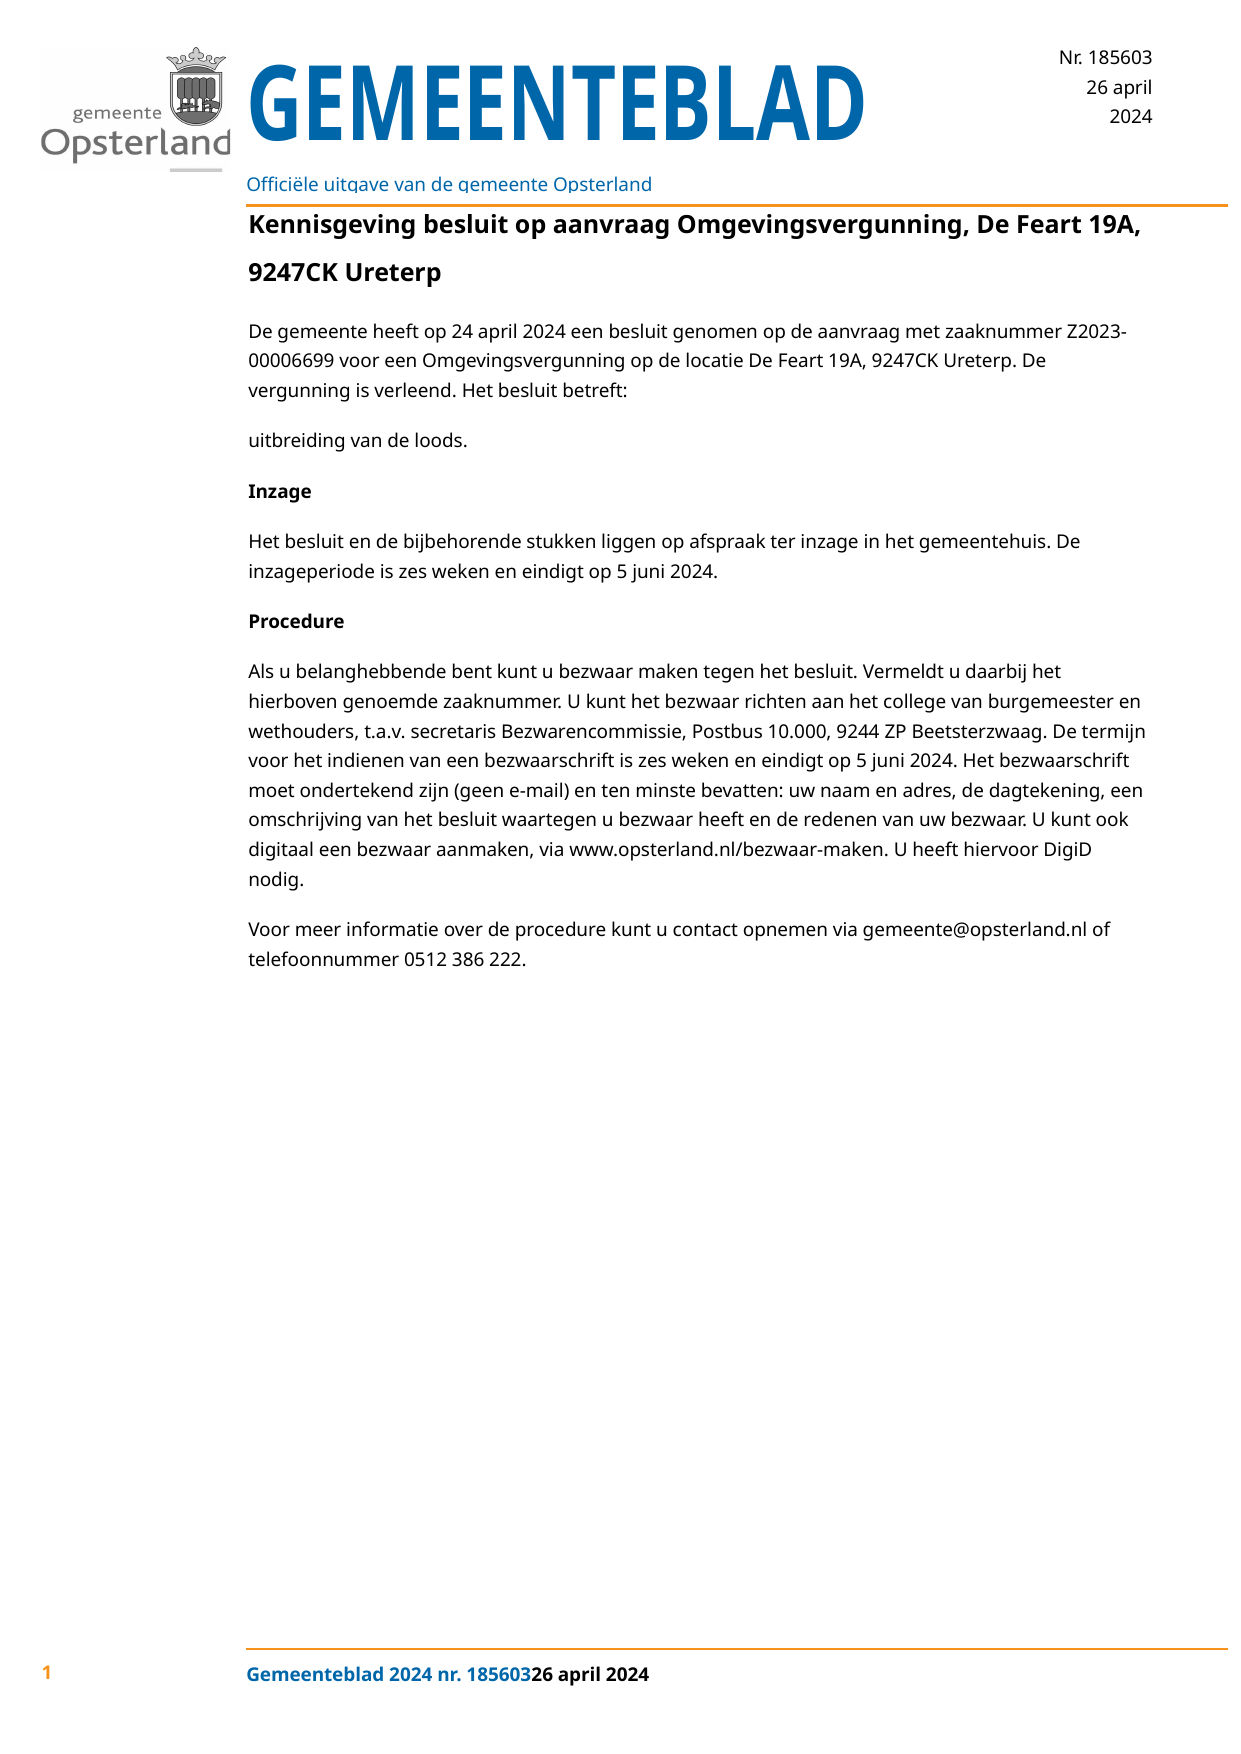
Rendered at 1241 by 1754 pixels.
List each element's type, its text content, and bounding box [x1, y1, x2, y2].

text Het besluit en de bijbehorende stukken liggen op afspraak ter inzage in het gemeentehuis. De inzageperiode is zes weken en eindigt op 5 juni 2024. [248, 528, 1152, 584]
text Voor meer informatie over de procedure kunt u contact opnemen via gemeente@opsterland.nl of telefoonnummer 0512 386 222. [248, 916, 1152, 972]
text De gemeente heeft op 24 april 2024 een besluit genomen op de aanvraag met zaaknummer Z2023-00006699 voor een Omgevingsvergunning op de locatie De Feart 19A, 9247CK Ureterp. De vergunning is verleend. Het besluit betreft: [248, 318, 1152, 403]
text Procedure [248, 608, 1152, 634]
text Inzage [248, 478, 1152, 504]
picture [41, 47, 231, 172]
text uitbreiding van de loods. [248, 427, 1152, 453]
text Kennisgeving besluit op aanvraag Omgevingsvergunning, De Feart 19A, 9247CK Ureterp [248, 207, 1152, 288]
text Als u belanghebbende bent kunt u bezwaar maken tegen het besluit. Vermeldt u daarbij het hierboven genoemde zaaknummer. U kunt het bezwaar richten aan het college van burgemeester en wethouders, t.a.v. secretaris Bezwarencommissie, Postbus 10.000, 9244 ZP Beetsterzwaag. De termijn voor het indienen van een bezwaarschrift is zes weken en eindigt op 5 juni 2024. Het bezwaarschrift moet ondertekend zijn (geen e-mail) en ten minste bevatten: uw naam en adres, de dagtekening, een omschrijving van het besluit waartegen u bezwaar heeft en de redenen van uw bezwaar. U kunt ook digitaal een bezwaar aanmaken, via www.opsterland.nl/bezwaar-maken. U heeft hiervoor DigiD nodig. [248, 659, 1152, 892]
